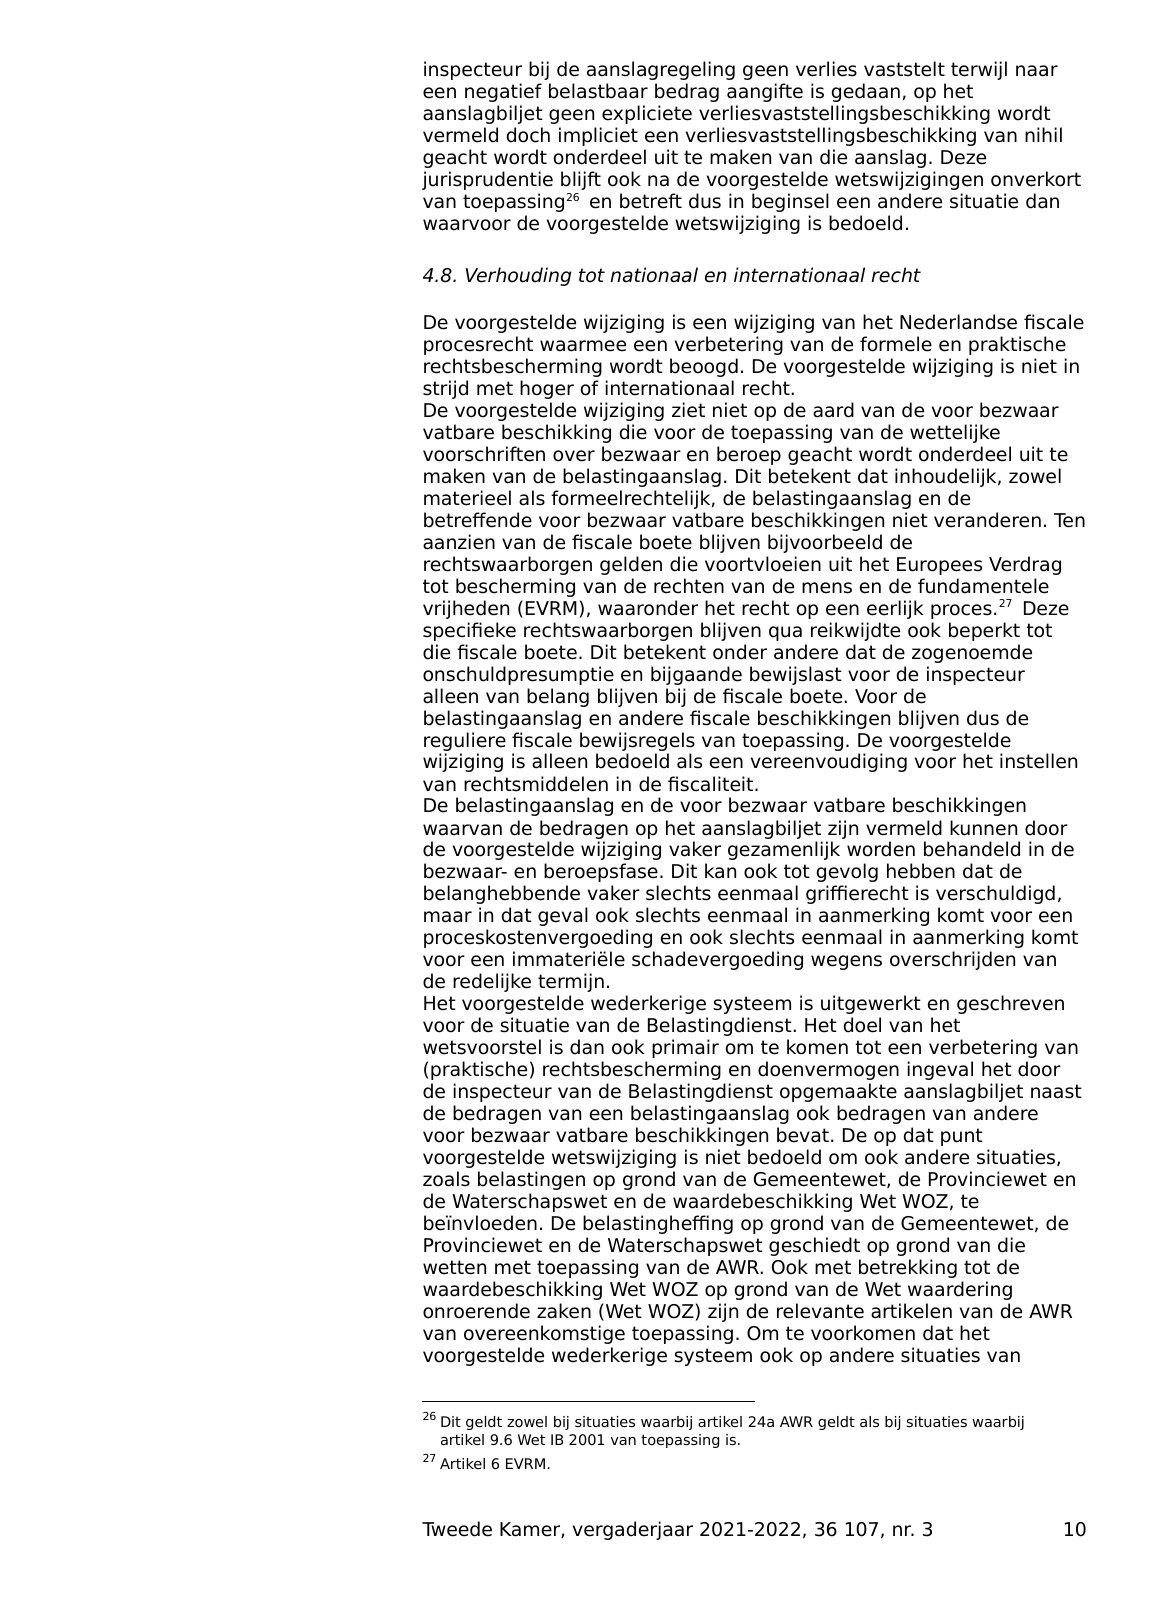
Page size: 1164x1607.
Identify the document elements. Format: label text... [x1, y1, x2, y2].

text Het voorgestelde wederkerige systeem is uitgewerkt en geschreven voor de situatie van de Belastingdienst. Het doel van het wetsvoorstel is dan ook primair om te komen tot een verbetering van (praktische) rechtsbescherming en doenvermogen ingeval het door de inspecteur van de Belastingdienst opgemaakte aanslagbiljet naast de bedragen van een belastingaanslag ook bedragen van andere voor bezwaar vatbare beschikkingen bevat. De op dat punt voorgestelde wetswijziging is niet bedoeld om ook andere situaties, zoals belastingen op grond van de Gemeentewet, de Provinciewet en de Waterschapswet en de waardebeschikking Wet WOZ, te beïnvloeden. De belastingheffing op grond van de Gemeentewet, de Provinciewet en de Waterschapswet geschiedt op grond van die wetten met toepassing van de AWR. Ook met betrekking tot de waardebeschikking Wet WOZ op grond van de Wet waardering onroerende zaken (Wet WOZ) zijn de relevante artikelen van de AWR van overeenkomstige toepassing. Om te voorkomen dat het voorgestelde wederkerige systeem ook op andere situaties van [422, 993, 1087, 1367]
text inspecteur bij de aanslagregeling geen verlies vaststelt terwijl naar een negatief belastbaar bedrag aangifte is gedaan, op het aanslagbiljet geen expliciete verliesvaststellingsbeschikking wordt vermeld doch impliciet een verliesvaststellingsbeschikking van nihil geacht wordt onderdeel uit te maken van die aanslag. Deze jurisprudentie blijft ook na de voorgestelde wetswijzigingen onverkort van toepassing en betreft dus in beginsel een andere situatie dan waarvoor de voorgestelde wetswijziging is bedoeld. [422, 59, 1087, 235]
text De voorgestelde wijziging is een wijziging van het Nederlandse fiscale procesrecht waarmee een verbetering van de formele en praktische rechtsbescherming wordt beoogd. De voorgestelde wijziging is niet in strijd met hoger of internationaal recht. [422, 312, 1087, 400]
subtitle 4.8. Verhouding tot nationaal en internationaal recht [422, 265, 1087, 287]
text Dit geldt zowel bij situaties waarbij artikel 24a AWR geldt als bij situaties waarbij artikel 9.6 Wet IB 2001 van toepassing is. [422, 1410, 1087, 1449]
text De voorgestelde wijziging ziet niet op de aard van de voor bezwaar vatbare beschikking die voor de toepassing van de wettelijke voorschriften over bezwaar en beroep geacht wordt onderdeel uit te maken van de belastingaanslag. Dit betekent dat inhoudelijk, zowel materieel als formeelrechtelijk, de belastingaanslag en de betreffende voor bezwaar vatbare beschikkingen niet veranderen. Ten aanzien van de fiscale boete blijven bijvoorbeeld de rechtswaarborgen gelden die voortvloeien uit het Europees Verdrag tot bescherming van de rechten van de mens en de fundamentele vrijheden (EVRM), waaronder het recht op een eerlijk proces. Deze specifieke rechtswaarborgen blijven qua reikwijdte ook beperkt tot die fiscale boete. Dit betekent onder andere dat de zogenoemde onschuldpresumptie en bijgaande bewijslast voor de inspecteur alleen van belang blijven bij de fiscale boete. Voor de belastingaanslag en andere fiscale beschikkingen blijven dus de reguliere fiscale bewijsregels van toepassing. De voorgestelde wijziging is alleen bedoeld als een vereenvoudiging voor het instellen van rechtsmiddelen in de fiscaliteit. [422, 400, 1087, 795]
text Artikel 6 EVRM. [422, 1452, 1087, 1474]
text De belastingaanslag en de voor bezwaar vatbare beschikkingen waarvan de bedragen op het aanslagbiljet zijn vermeld kunnen door de voorgestelde wijziging vaker gezamenlijk worden behandeld in de bezwaar- en beroepsfase. Dit kan ook tot gevolg hebben dat de belanghebbende vaker slechts eenmaal griffierecht is verschuldigd, maar in dat geval ook slechts eenmaal in aanmerking komt voor een proceskostenvergoeding en ook slechts eenmaal in aanmerking komt voor een immateriële schadevergoeding wegens overschrijden van de redelijke termijn. [422, 795, 1087, 993]
